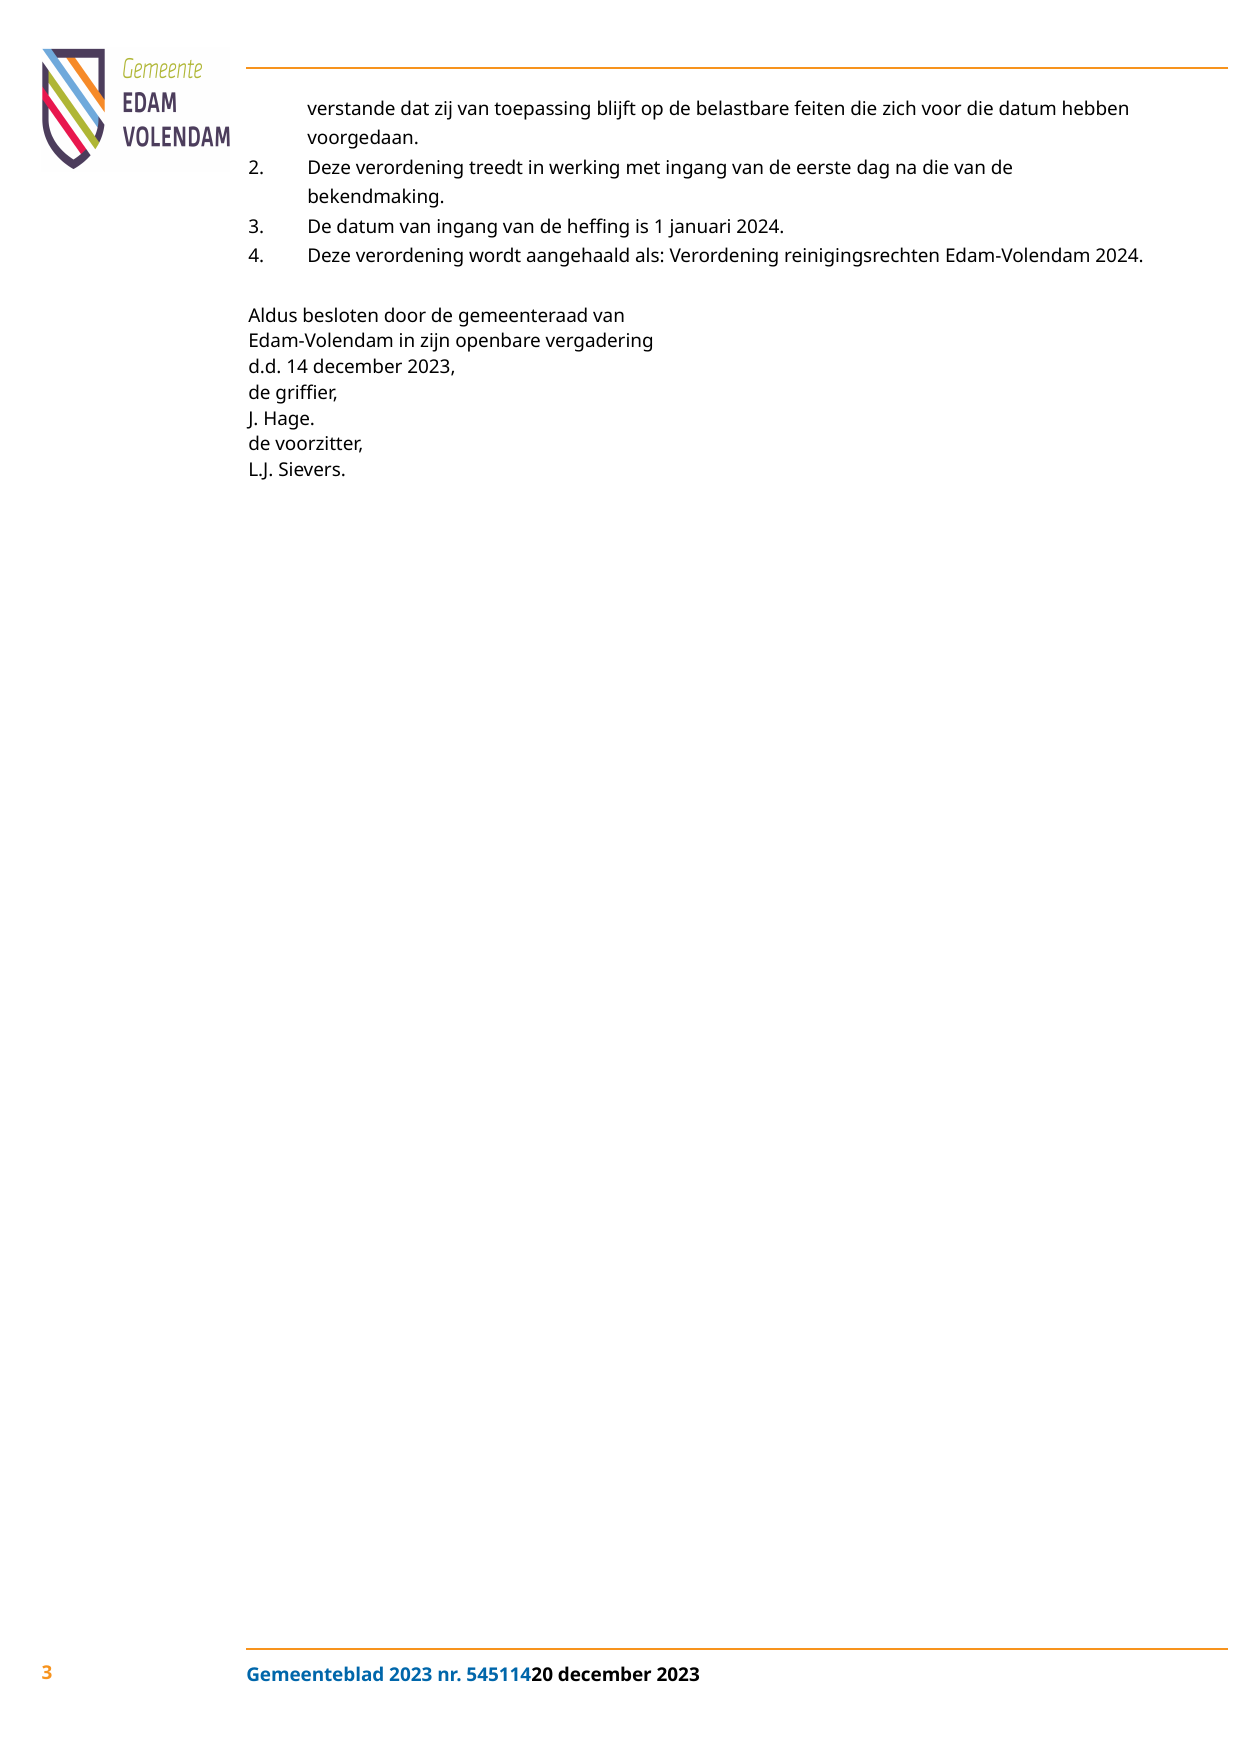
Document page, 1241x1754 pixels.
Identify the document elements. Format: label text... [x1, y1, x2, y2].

text de griffier, [248, 379, 1152, 405]
list De datum van ingang van de heffing is 1 januari 2024. [248, 213, 1152, 239]
text L.J. Sievers. [248, 456, 1152, 482]
text Edam-Volendam in zijn openbare vergadering [248, 328, 1152, 353]
text de voorzitter, [248, 431, 1152, 456]
text d.d. 14 december 2023, [248, 353, 1152, 379]
text Aldus besloten door de gemeenteraad van [248, 302, 1152, 328]
list Deze verordening treedt in werking met ingang van de eerste dag na die van de bekendmaking. [248, 154, 1152, 209]
list Deze verordening wordt aangehaald als: Verordening reinigingsrechten Edam-Volendam 2024. [248, 243, 1152, 268]
picture [41, 47, 231, 172]
list verstande dat zij van toepassing blijft op de belastbare feiten die zich voor die datum hebben voorgedaan. [248, 95, 1152, 150]
text J. Hage. [248, 405, 1152, 431]
